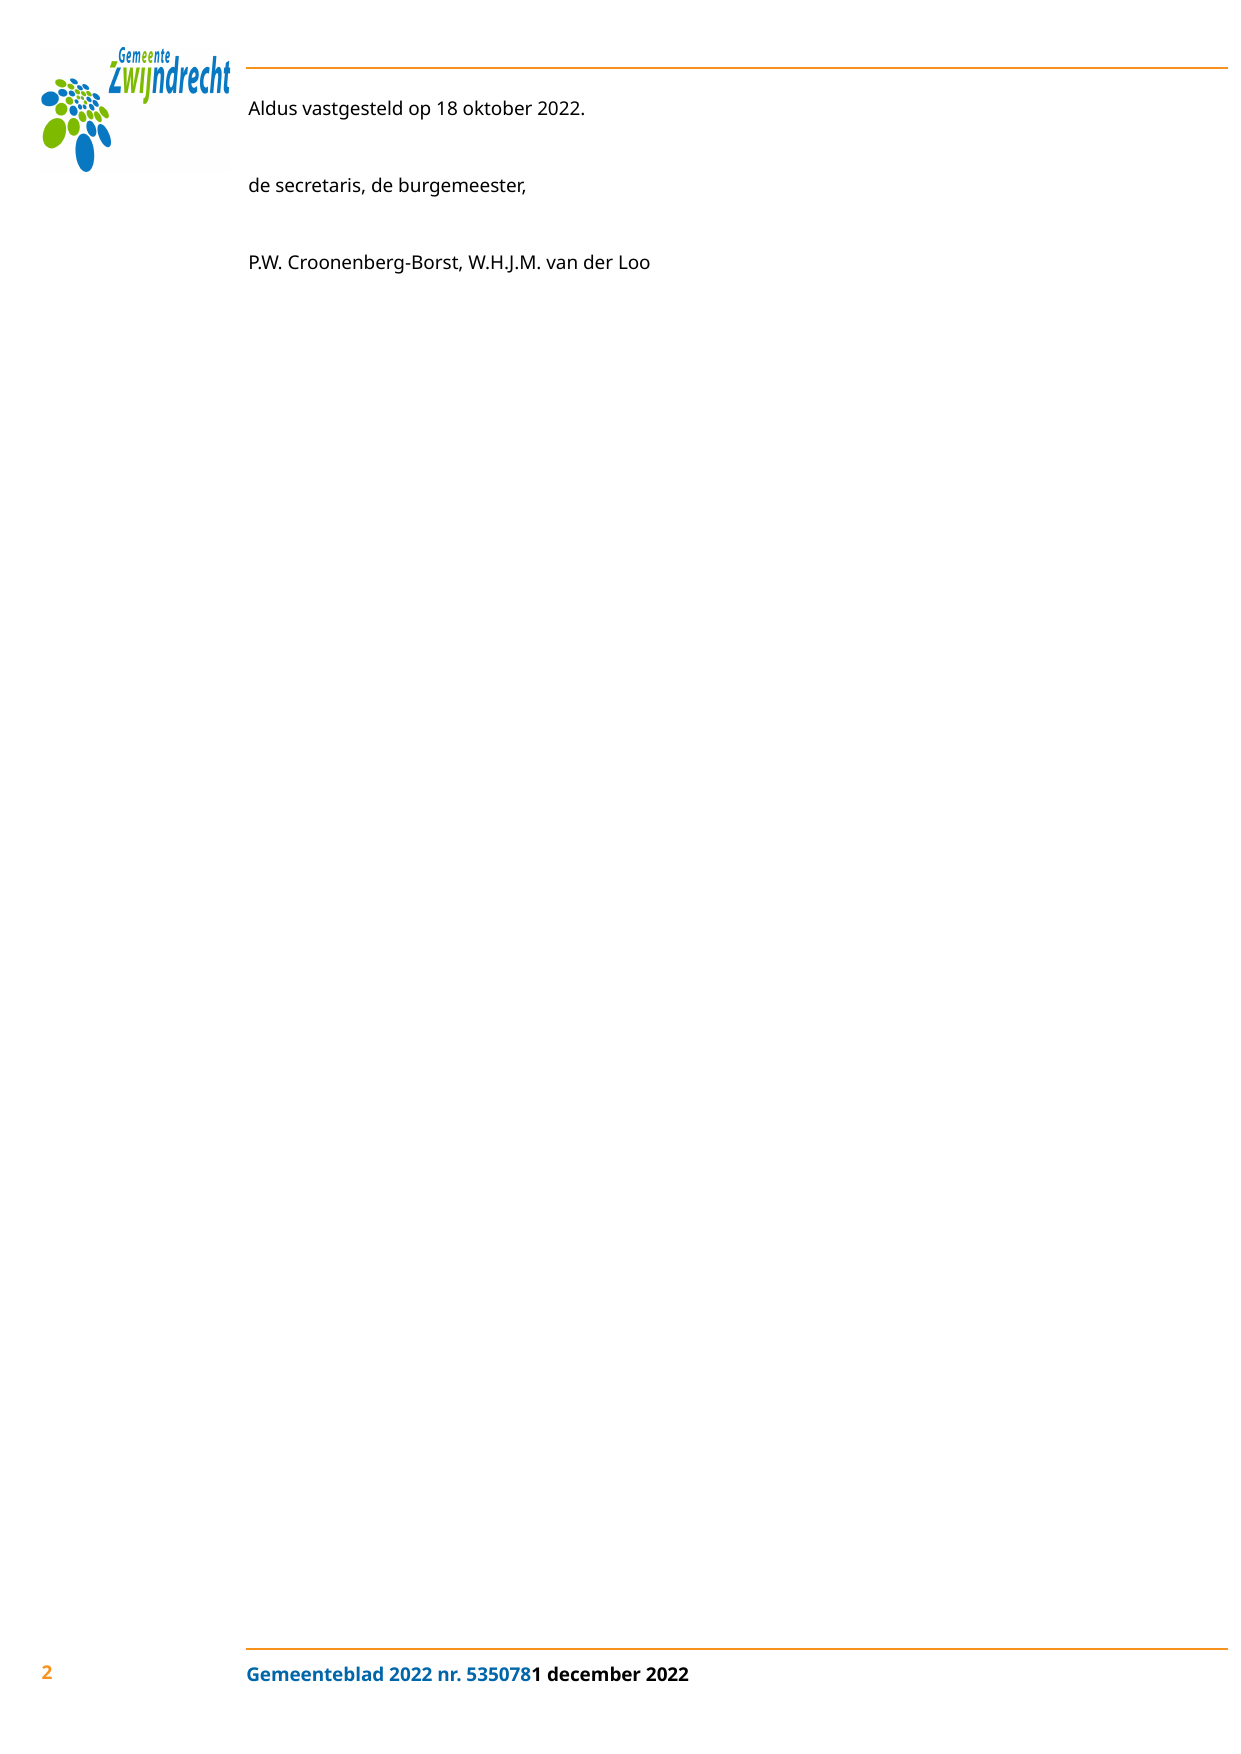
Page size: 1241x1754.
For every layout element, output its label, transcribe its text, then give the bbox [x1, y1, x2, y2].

text Aldus vastgesteld op 18 oktober 2022. [248, 95, 1152, 121]
text P.W. Croonenberg-Borst, W.H.J.M. van der Loo [248, 249, 1152, 275]
text de secretaris, de burgemeester, [248, 172, 1152, 198]
picture [41, 47, 231, 172]
